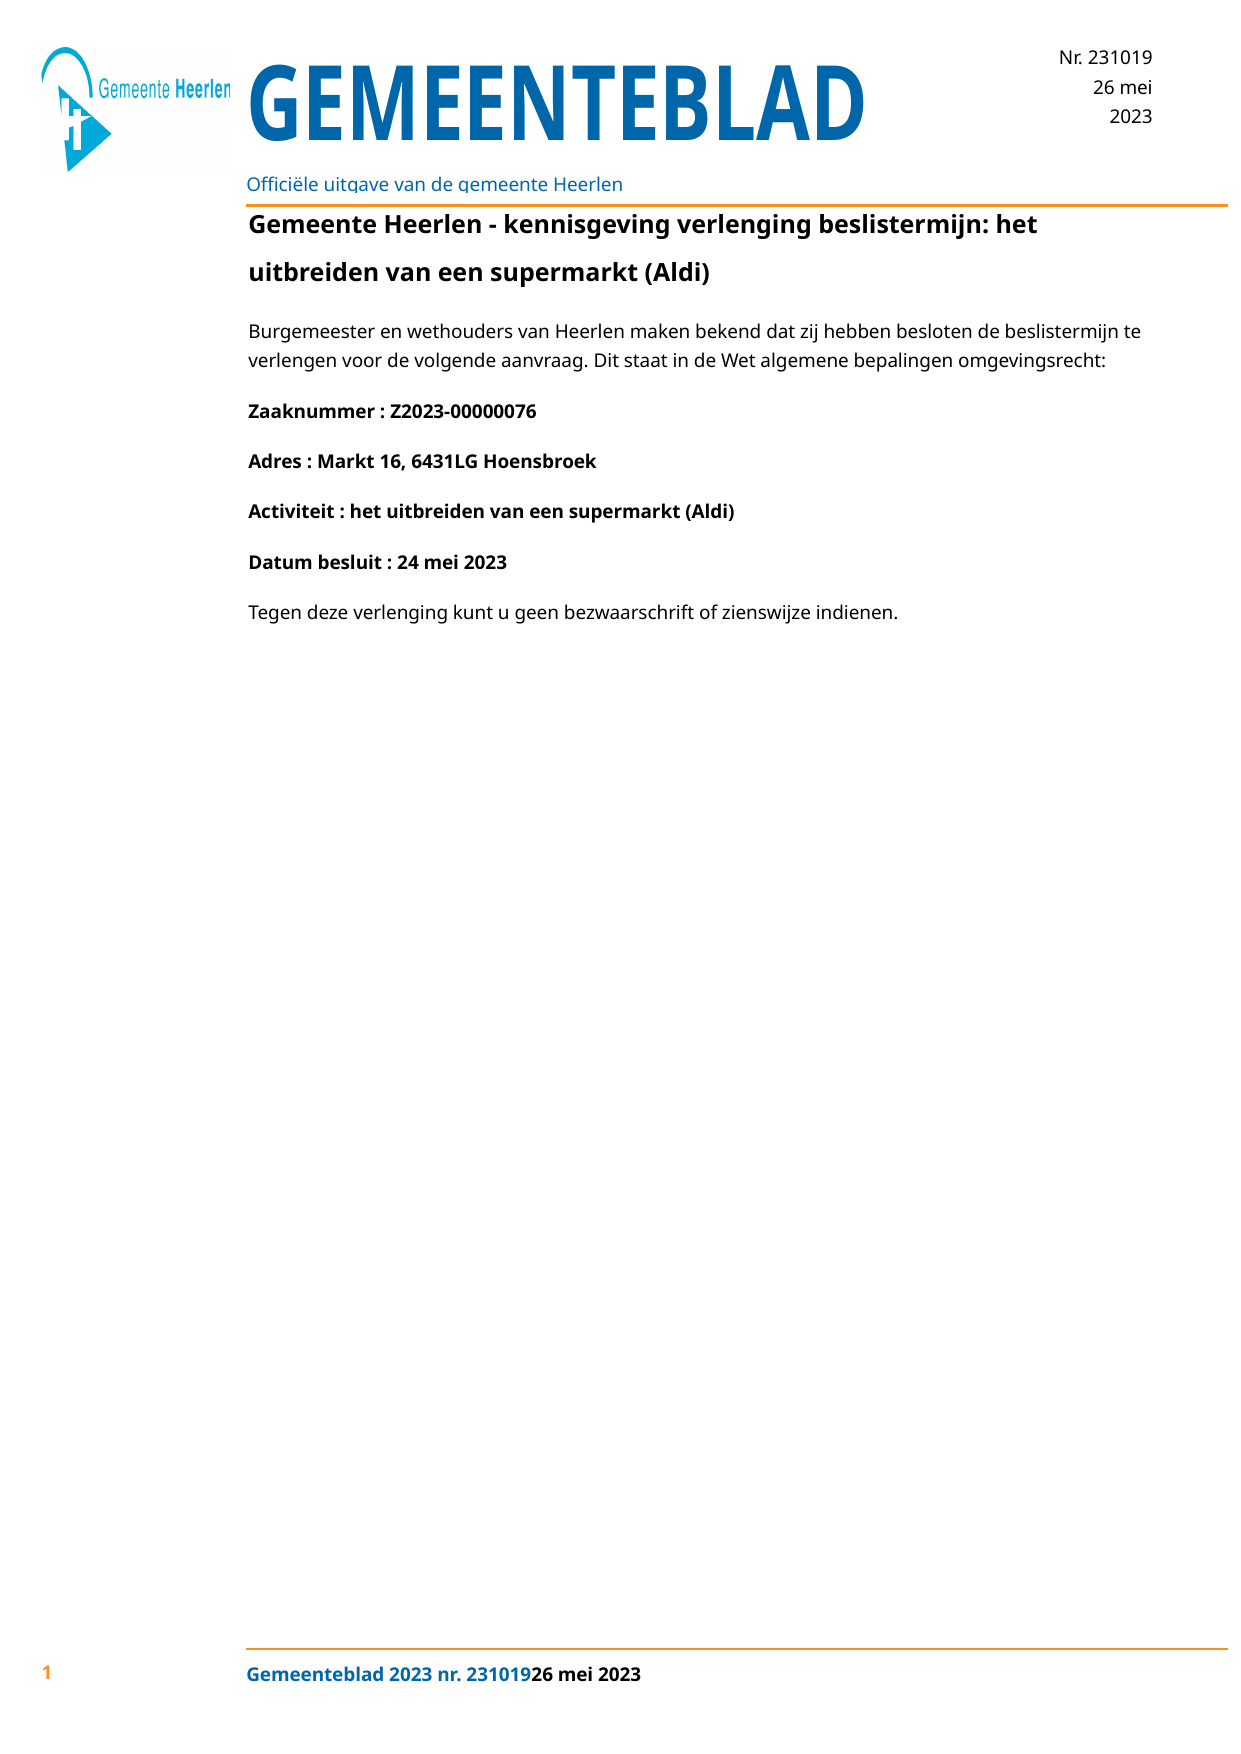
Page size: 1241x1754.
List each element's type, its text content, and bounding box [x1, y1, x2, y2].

text Gemeente Heerlen - kennisgeving verlenging beslistermijn: het uitbreiden van een supermarkt (Aldi) [248, 207, 1152, 288]
picture [41, 47, 59, 70]
text Adres : Markt 16, 6431LG Hoensbroek [248, 448, 1152, 474]
text Datum besluit : 24 mei 2023 [248, 549, 1152, 575]
text Activiteit : het uitbreiden van een supermarkt (Aldi) [248, 499, 1152, 524]
picture [41, 47, 231, 172]
text Burgemeester en wethouders van Heerlen maken bekend dat zij hebben besloten de beslistermijn te verlengen voor de volgende aanvraag. Dit staat in de Wet algemene bepalingen omgevingsrecht: [248, 318, 1152, 373]
text Tegen deze verlenging kunt u geen bezwaarschrift of zienswijze indienen. [248, 599, 1152, 625]
text Zaaknummer : Z2023-00000076 [248, 398, 1152, 424]
